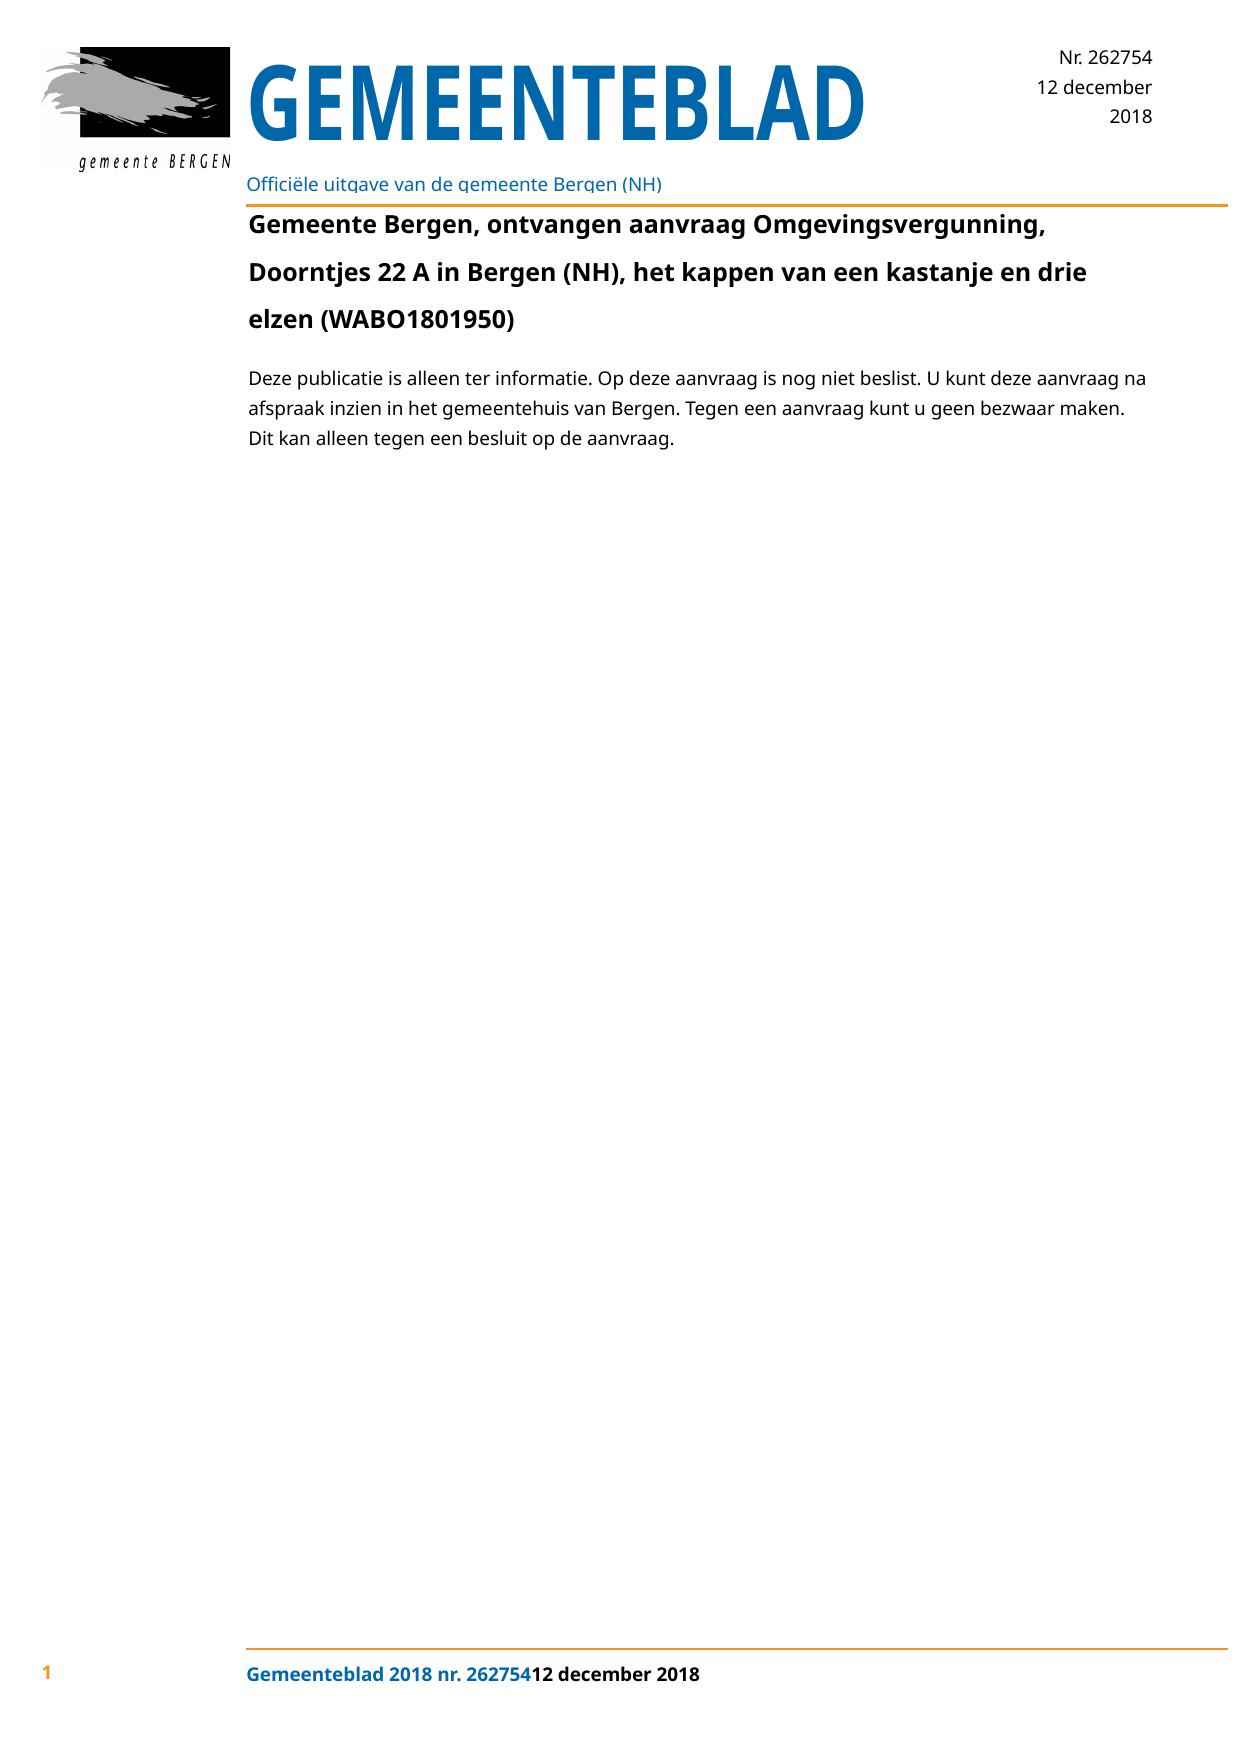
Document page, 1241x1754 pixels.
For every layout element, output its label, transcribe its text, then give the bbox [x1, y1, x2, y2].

text Gemeente Bergen, ontvangen aanvraag Omgevingsvergunning, Doorntjes 22 A in Bergen (NH), het kappen van een kastanje en drie elzen (WABO1801950) [248, 207, 1152, 336]
text Deze publicatie is alleen ter informatie. Op deze aanvraag is nog niet beslist. U kunt deze aanvraag na afspraak inzien in het gemeentehuis van Bergen. Tegen een aanvraag kunt u geen bezwaar maken. Dit kan alleen tegen een besluit op de aanvraag. [248, 366, 1152, 450]
picture [41, 47, 231, 172]
